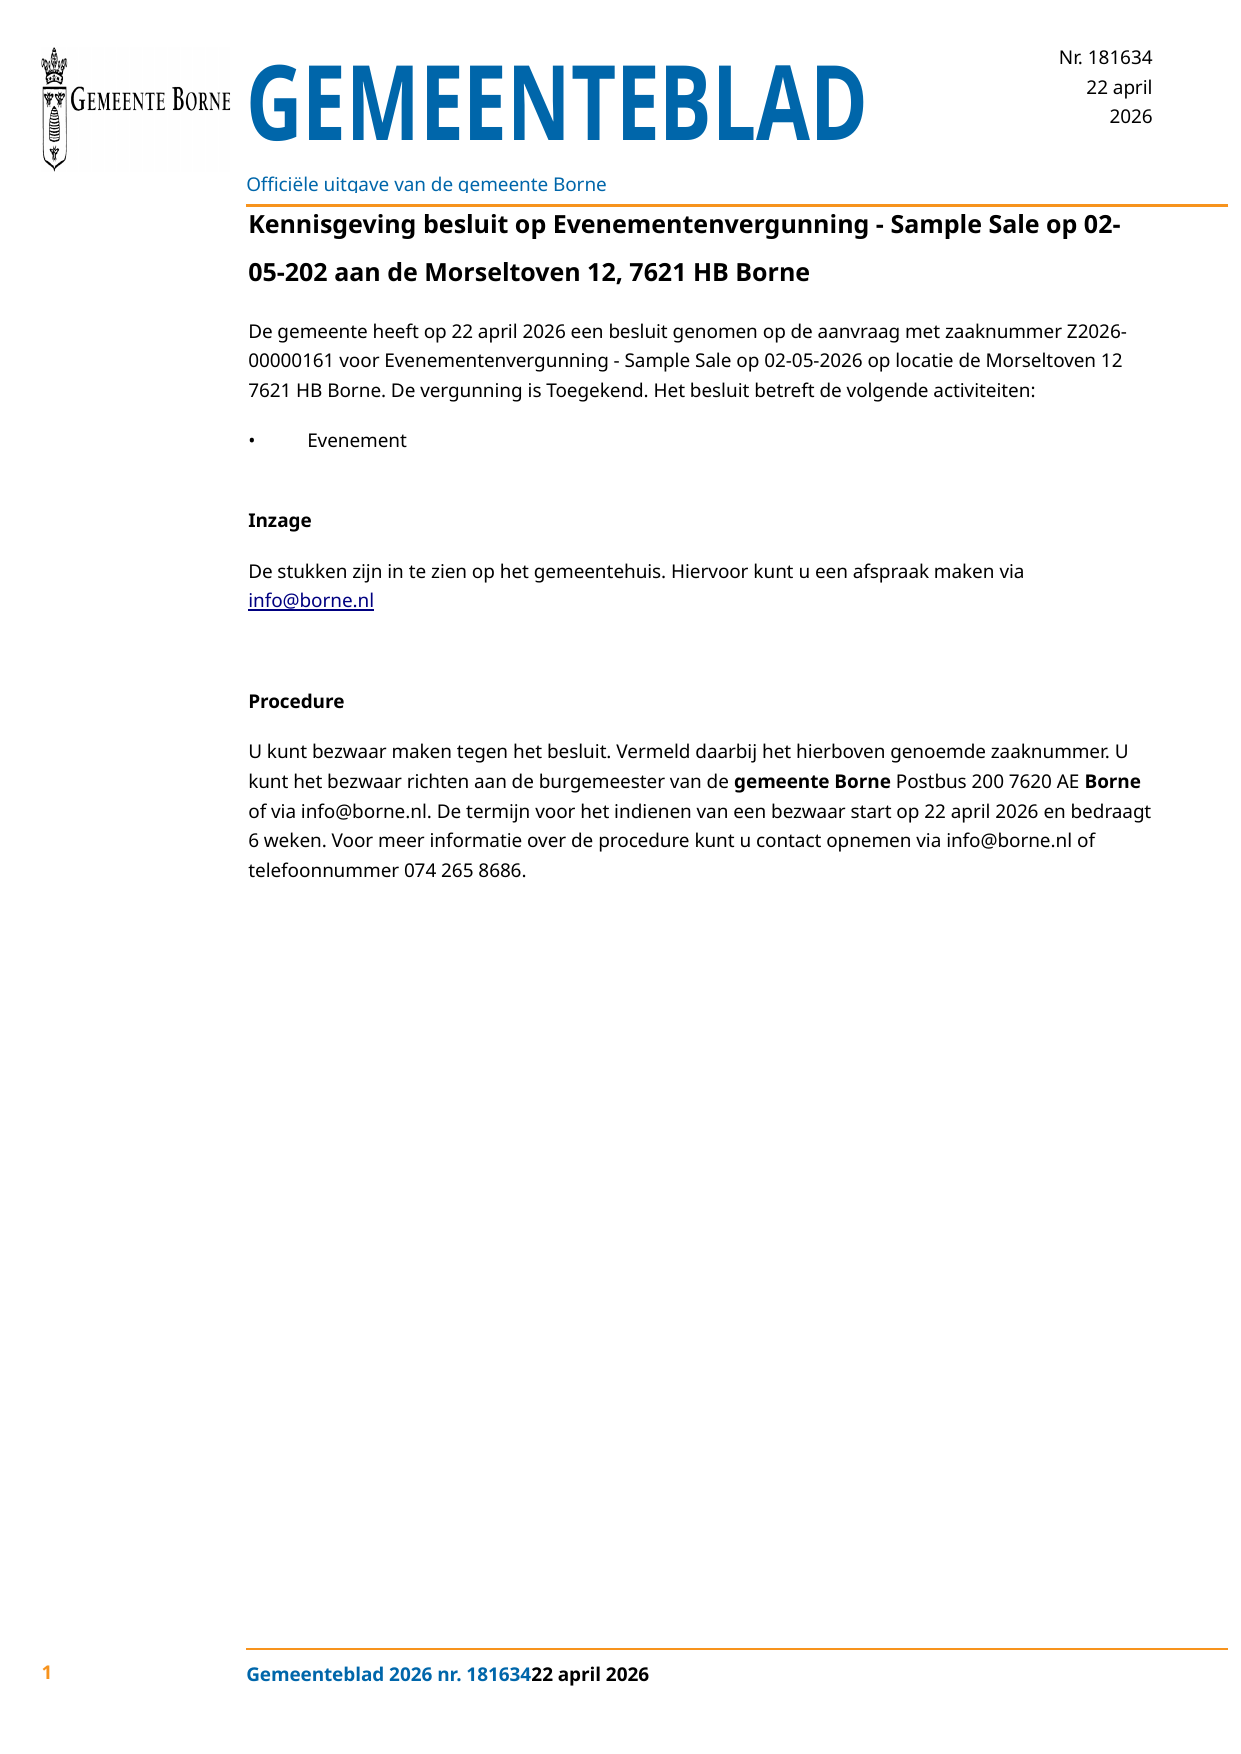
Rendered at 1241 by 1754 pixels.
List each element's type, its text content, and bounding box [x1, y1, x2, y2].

picture [41, 47, 231, 172]
list Evenement [248, 427, 1152, 453]
text Inzage [248, 507, 1152, 533]
text De gemeente heeft op 22 april 2026 een besluit genomen op de aanvraag met zaaknummer Z2026-00000161 voor Evenementenvergunning - Sample Sale op 02-05-2026 op locatie de Morseltoven 12 7621 HB Borne. De vergunning is Toegekend. Het besluit betreft de volgende activiteiten: [248, 318, 1152, 403]
text Procedure [248, 688, 1152, 714]
text Kennisgeving besluit op Evenementenvergunning - Sample Sale op 02-05-202 aan de Morseltoven 12, 7621 HB Borne [248, 207, 1152, 288]
text De stukken zijn in te zien op het gemeentehuis. Hiervoor kunt u een afspraak maken via info@borne.nl [248, 558, 1152, 613]
text U kunt bezwaar maken tegen het besluit. Vermeld daarbij het hierboven genoemde zaaknummer. U kunt het bezwaar richten aan de burgemeester van de gemeente Borne Postbus 200 7620 AE Borne of via info@borne.nl. De termijn voor het indienen van een bezwaar start op 22 april 2026 en bedraagt 6 weken. Voor meer informatie over de procedure kunt u contact opnemen via info@borne.nl of telefoonnummer 074 265 8686. [248, 739, 1152, 883]
